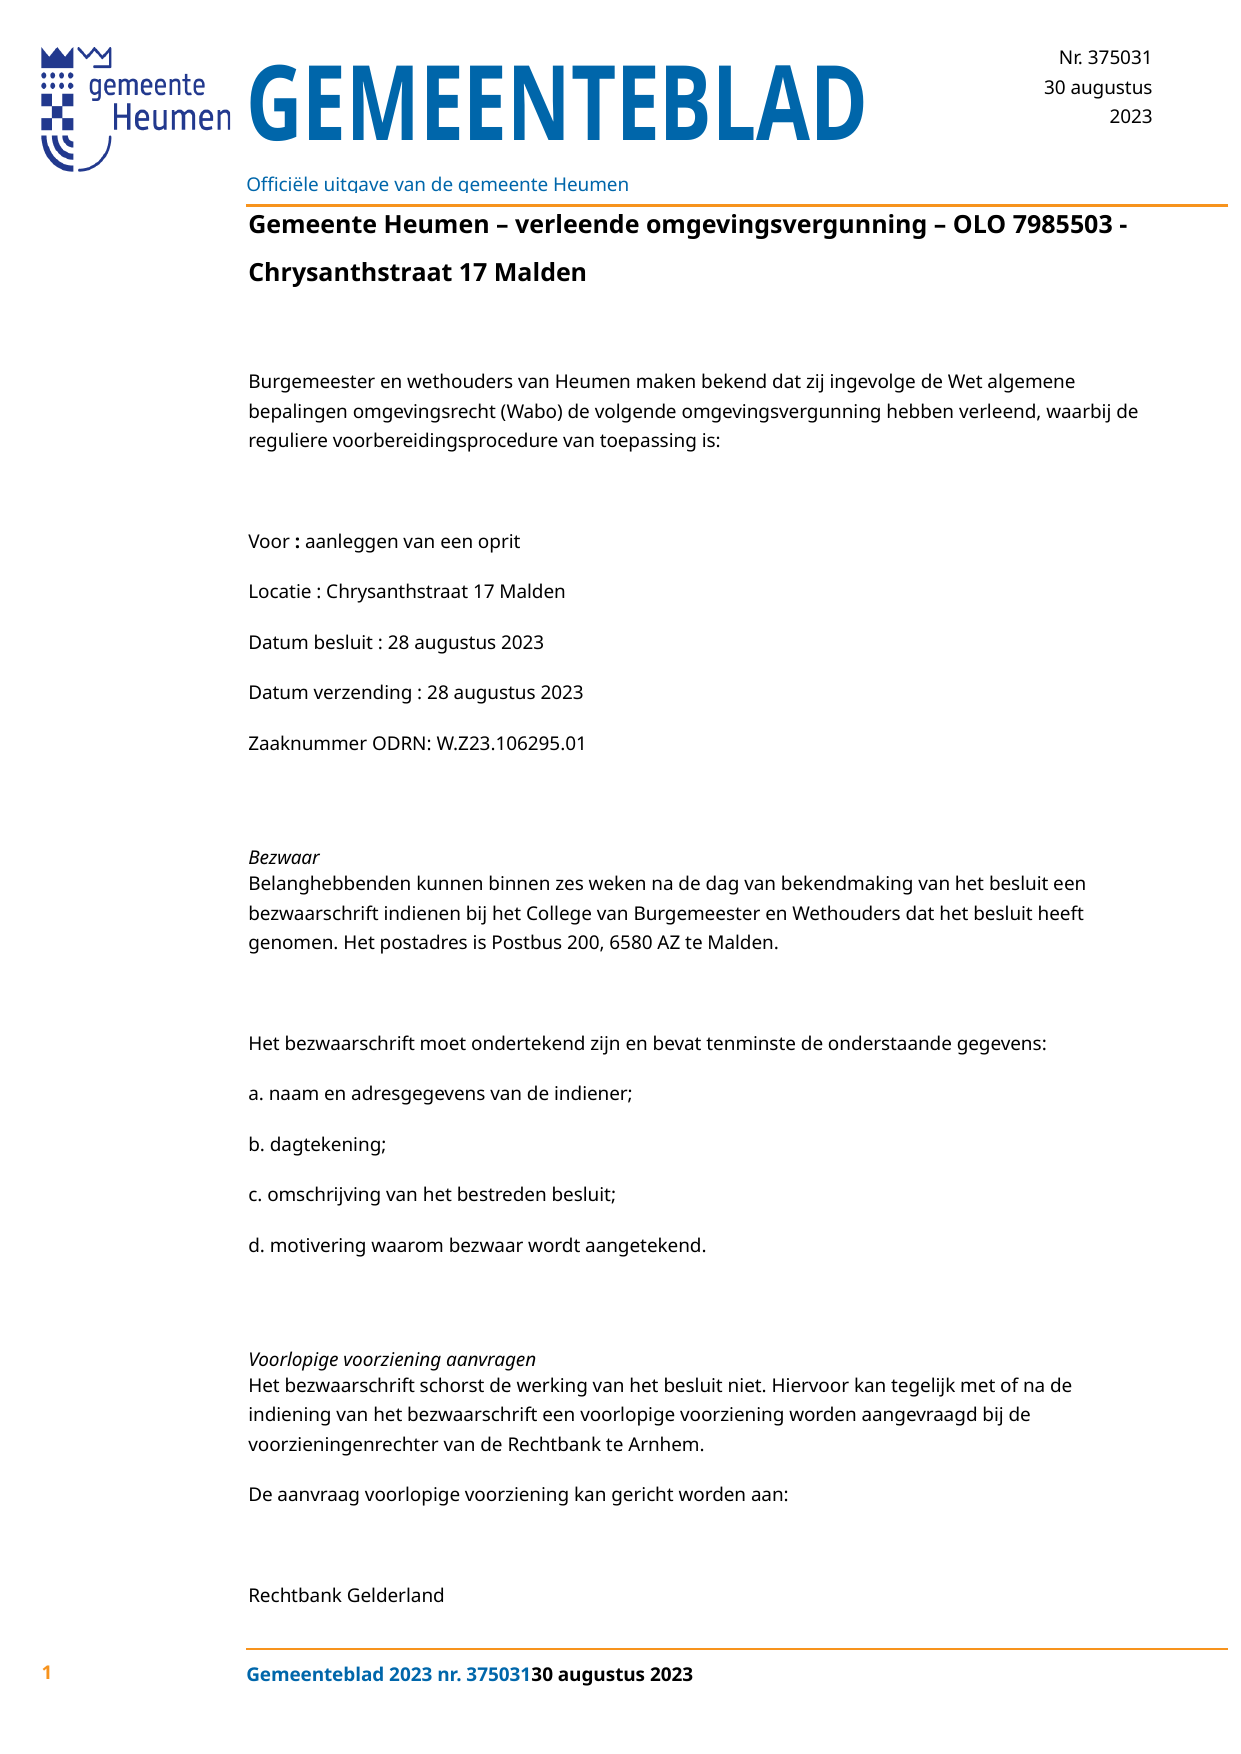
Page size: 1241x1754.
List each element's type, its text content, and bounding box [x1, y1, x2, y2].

text De aanvraag voorlopige voorziening kan gericht worden aan: [248, 1481, 1152, 1507]
text Zaaknummer ODRN: W.Z23.106295.01 [248, 730, 1152, 756]
text Bezwaar [248, 844, 1152, 870]
text Datum besluit : 28 augustus 2023 [248, 629, 1152, 655]
text Het bezwaarschrift moet ondertekend zijn en bevat tenminste de onderstaande gegevens: [248, 1030, 1152, 1056]
text Rechtbank Gelderland [248, 1582, 1152, 1608]
text Voorlopige voorziening aanvragen [248, 1346, 1152, 1372]
text Het bezwaarschrift schorst de werking van het besluit niet. Hiervoor kan tegelijk met of na de indiening van het bezwaarschrift een voorlopige voorziening worden aangevraagd bij de voorzieningenrechter van de Rechtbank te Arnhem. [248, 1372, 1152, 1457]
text Gemeente Heumen – verleende omgevingsvergunning – OLO 7985503 - Chrysanthstraat 17 Malden [248, 207, 1152, 288]
text Belanghebbenden kunnen binnen zes weken na de dag van bekendmaking van het besluit een bezwaarschrift indienen bij het College van Burgemeester en Wethouders dat het besluit heeft genomen. Het postadres is Postbus 200, 6580 AZ te Malden. [248, 870, 1152, 955]
text Locatie : Chrysanthstraat 17 Malden [248, 579, 1152, 604]
picture [41, 47, 231, 172]
text c. omschrijving van het bestreden besluit; [248, 1181, 1152, 1207]
text d. motivering waarom bezwaar wordt aangetekend. [248, 1232, 1152, 1257]
text Voor : aanleggen van een oprit [248, 528, 1152, 554]
text Datum verzending : 28 augustus 2023 [248, 679, 1152, 705]
text Burgemeester en wethouders van Heumen maken bekend dat zij ingevolge de Wet algemene bepalingen omgevingsrecht (Wabo) de volgende omgevingsvergunning hebben verleend, waarbij de reguliere voorbereidingsprocedure van toepassing is: [248, 368, 1152, 453]
text b. dagtekening; [248, 1131, 1152, 1157]
text a. naam en adresgegevens van de indiener; [248, 1081, 1152, 1106]
